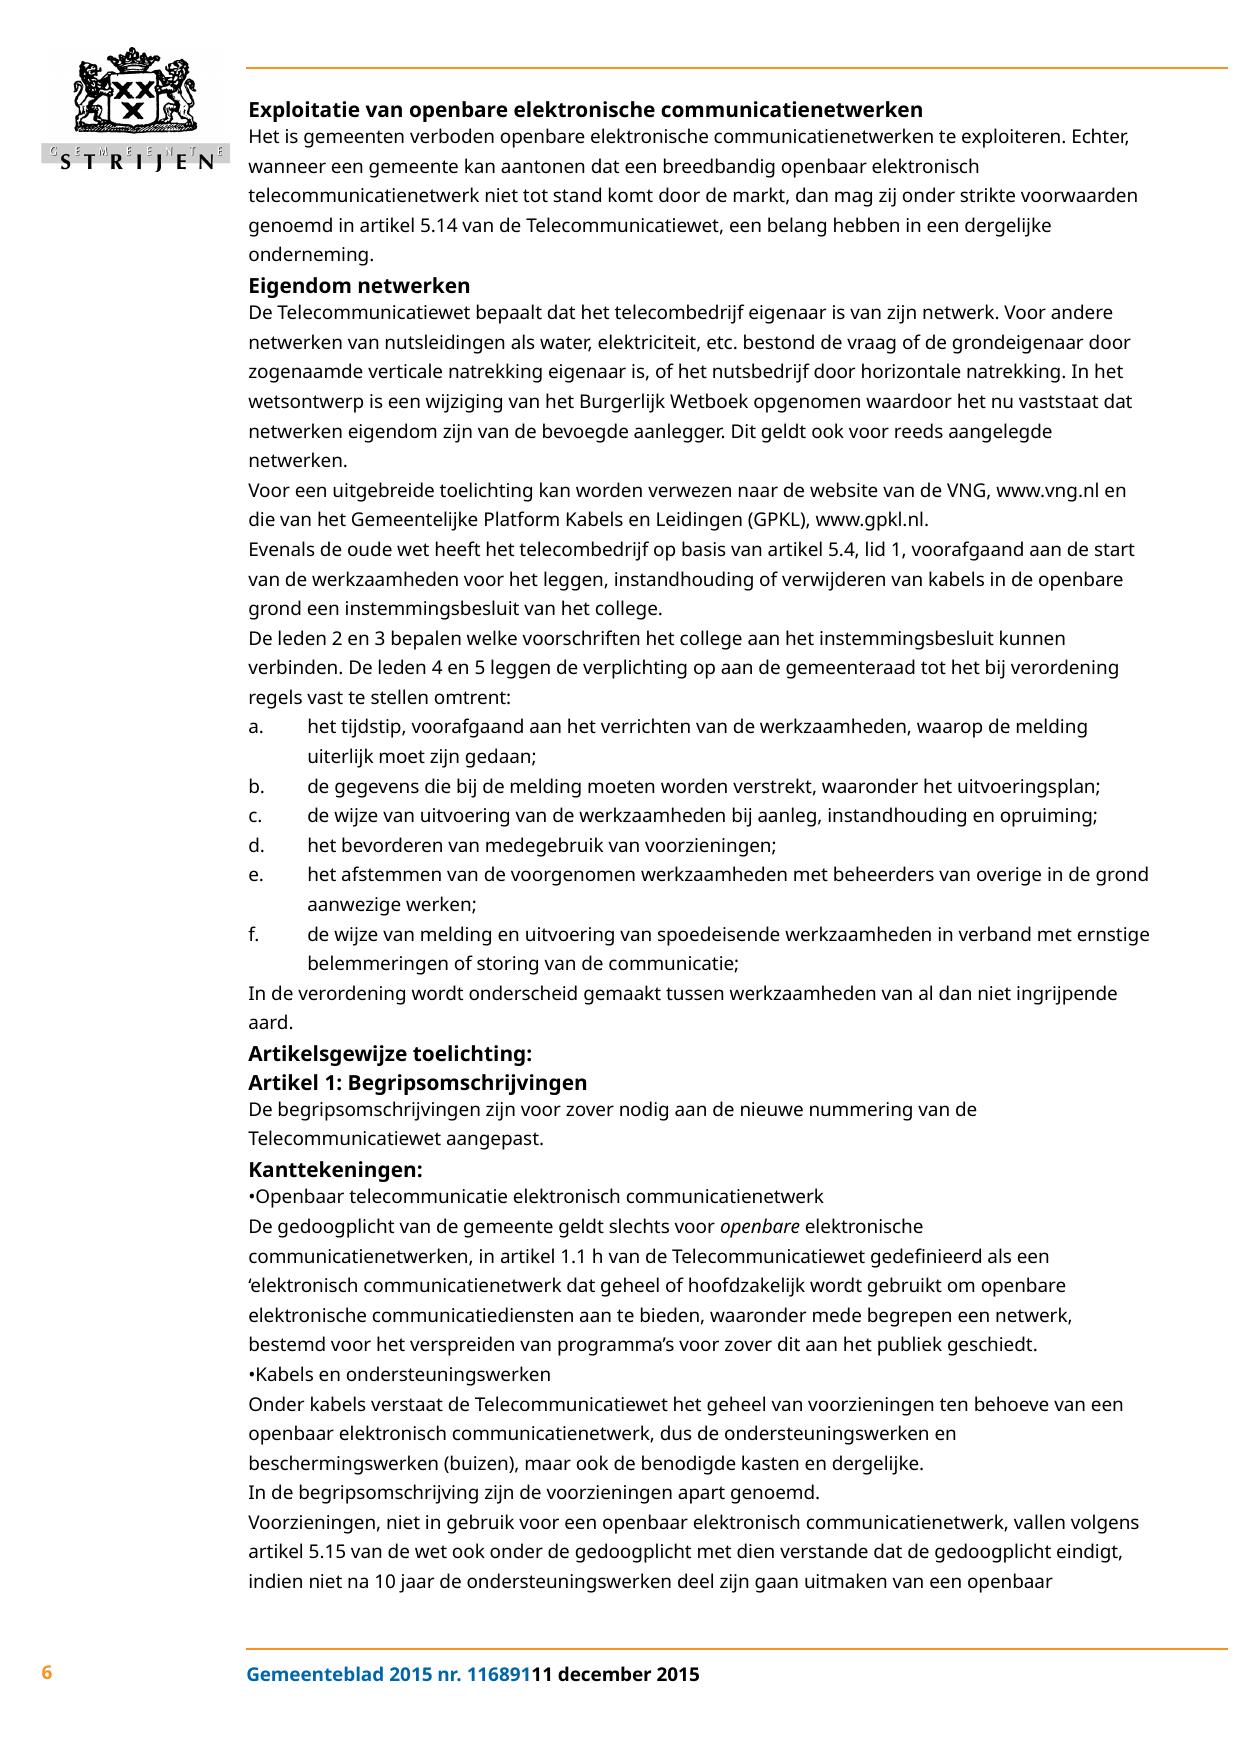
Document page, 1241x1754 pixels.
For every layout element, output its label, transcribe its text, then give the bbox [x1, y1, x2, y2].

text Eigendom netwerken [248, 271, 1152, 299]
picture [41, 47, 231, 172]
text Evenals de oude wet heeft het telecombedrijf op basis van artikel 5.4, lid 1, voorafgaand aan de start van de werkzaamheden voor het leggen, instandhouding of verwijderen van kabels in de openbare grond een instemmingsbesluit van het college. [248, 536, 1152, 621]
text Kanttekeningen: [248, 1155, 1152, 1184]
list de wijze van uitvoering van de werkzaamheden bij aanleg, instandhouding en opruiming; [248, 802, 1152, 828]
text De gedoogplicht van de gemeente geldt slechts voor openbare elektronische communicatienetwerken, in artikel 1.1 h van de Telecommunicatiewet gedefinieerd als een ‘elektronisch communicatienetwerk dat geheel of hoofdzakelijk wordt gebruikt om openbare elektronische communicatiediensten aan te bieden, waaronder mede begrepen een netwerk, bestemd voor het verspreiden van programma’s voor zover dit aan het publiek geschiedt. [248, 1213, 1152, 1357]
list het bevorderen van medegebruik van voorzieningen; [248, 832, 1152, 858]
list de gegevens die bij de melding moeten worden verstrekt, waaronder het uitvoeringsplan; [248, 773, 1152, 799]
text De leden 2 en 3 bepalen welke voorschriften het college aan het instemmingsbesluit kunnen verbinden. De leden 4 en 5 leggen de verplichting op aan de gemeenteraad tot het bij verordening regels vast te stellen omtrent: [248, 625, 1152, 710]
text Voor een uitgebreide toelichting kan worden verwezen naar de website van de VNG, www.vng.nl en die van het Gemeentelijke Platform Kabels en Leidingen (GPKL), www.gpkl.nl. [248, 477, 1152, 532]
text In de begripsomschrijving zijn de voorzieningen apart genoemd. [248, 1479, 1152, 1505]
list het afstemmen van de voorgenomen werkzaamheden met beheerders van overige in de grond aanwezige werken; [248, 862, 1152, 917]
text •Openbaar telecommunicatie elektronisch communicatienetwerk [248, 1184, 1152, 1209]
list de wijze van melding en uitvoering van spoedeisende werkzaamheden in verband met ernstige belemmeringen of storing van de communicatie; [248, 921, 1152, 976]
text Artikel 1: Begripsomschrijvingen [248, 1068, 1152, 1096]
text Het is gemeenten verboden openbare elektronische communicatienetwerken te exploiteren. Echter, wanneer een gemeente kan aantonen dat een breedbandig openbaar elektronisch telecommunicatienetwerk niet tot stand komt door de markt, dan mag zij onder strikte voorwaarden genoemd in artikel 5.14 van de Telecommunicatiewet, een belang hebben in een dergelijke onderneming. [248, 123, 1152, 267]
text Exploitatie van openbare elektronische communicatienetwerken [248, 95, 1152, 123]
text Voorzieningen, niet in gebruik voor een openbaar elektronisch communicatienetwerk, vallen volgens artikel 5.15 van de wet ook onder de gedoogplicht met dien verstande dat de gedoogplicht eindigt, indien niet na 10 jaar de ondersteuningswerken deel zijn gaan uitmaken van een openbaar [248, 1509, 1152, 1594]
text Artikelsgewijze toelichting: [248, 1039, 1152, 1068]
text De Telecommunicatiewet bepaalt dat het telecombedrijf eigenaar is van zijn netwerk. Voor andere netwerken van nutsleidingen als water, elektriciteit, etc. bestond de vraag of de grondeigenaar door zogenaamde verticale natrekking eigenaar is, of het nutsbedrijf door horizontale natrekking. In het wetsontwerp is een wijziging van het Burgerlijk Wetboek opgenomen waardoor het nu vaststaat dat netwerken eigendom zijn van de bevoegde aanlegger. Dit geldt ook voor reeds aangelegde netwerken. [248, 299, 1152, 473]
text In de verordening wordt onderscheid gemaakt tussen werkzaamheden van al dan niet ingrijpende aard. [248, 980, 1152, 1035]
list het tijdstip, voorafgaand aan het verrichten van de werkzaamheden, waarop de melding uiterlijk moet zijn gedaan; [248, 714, 1152, 769]
text De begripsomschrijvingen zijn voor zover nodig aan de nieuwe nummering van de Telecommunicatiewet aangepast. [248, 1096, 1152, 1151]
text Onder kabels verstaat de Telecommunicatiewet het geheel van voorzieningen ten behoeve van een openbaar elektronisch communicatienetwerk, dus de ondersteuningswerken en beschermingswerken (buizen), maar ook de benodigde kasten en dergelijke. [248, 1391, 1152, 1476]
text •Kabels en ondersteuningswerken [248, 1361, 1152, 1387]
